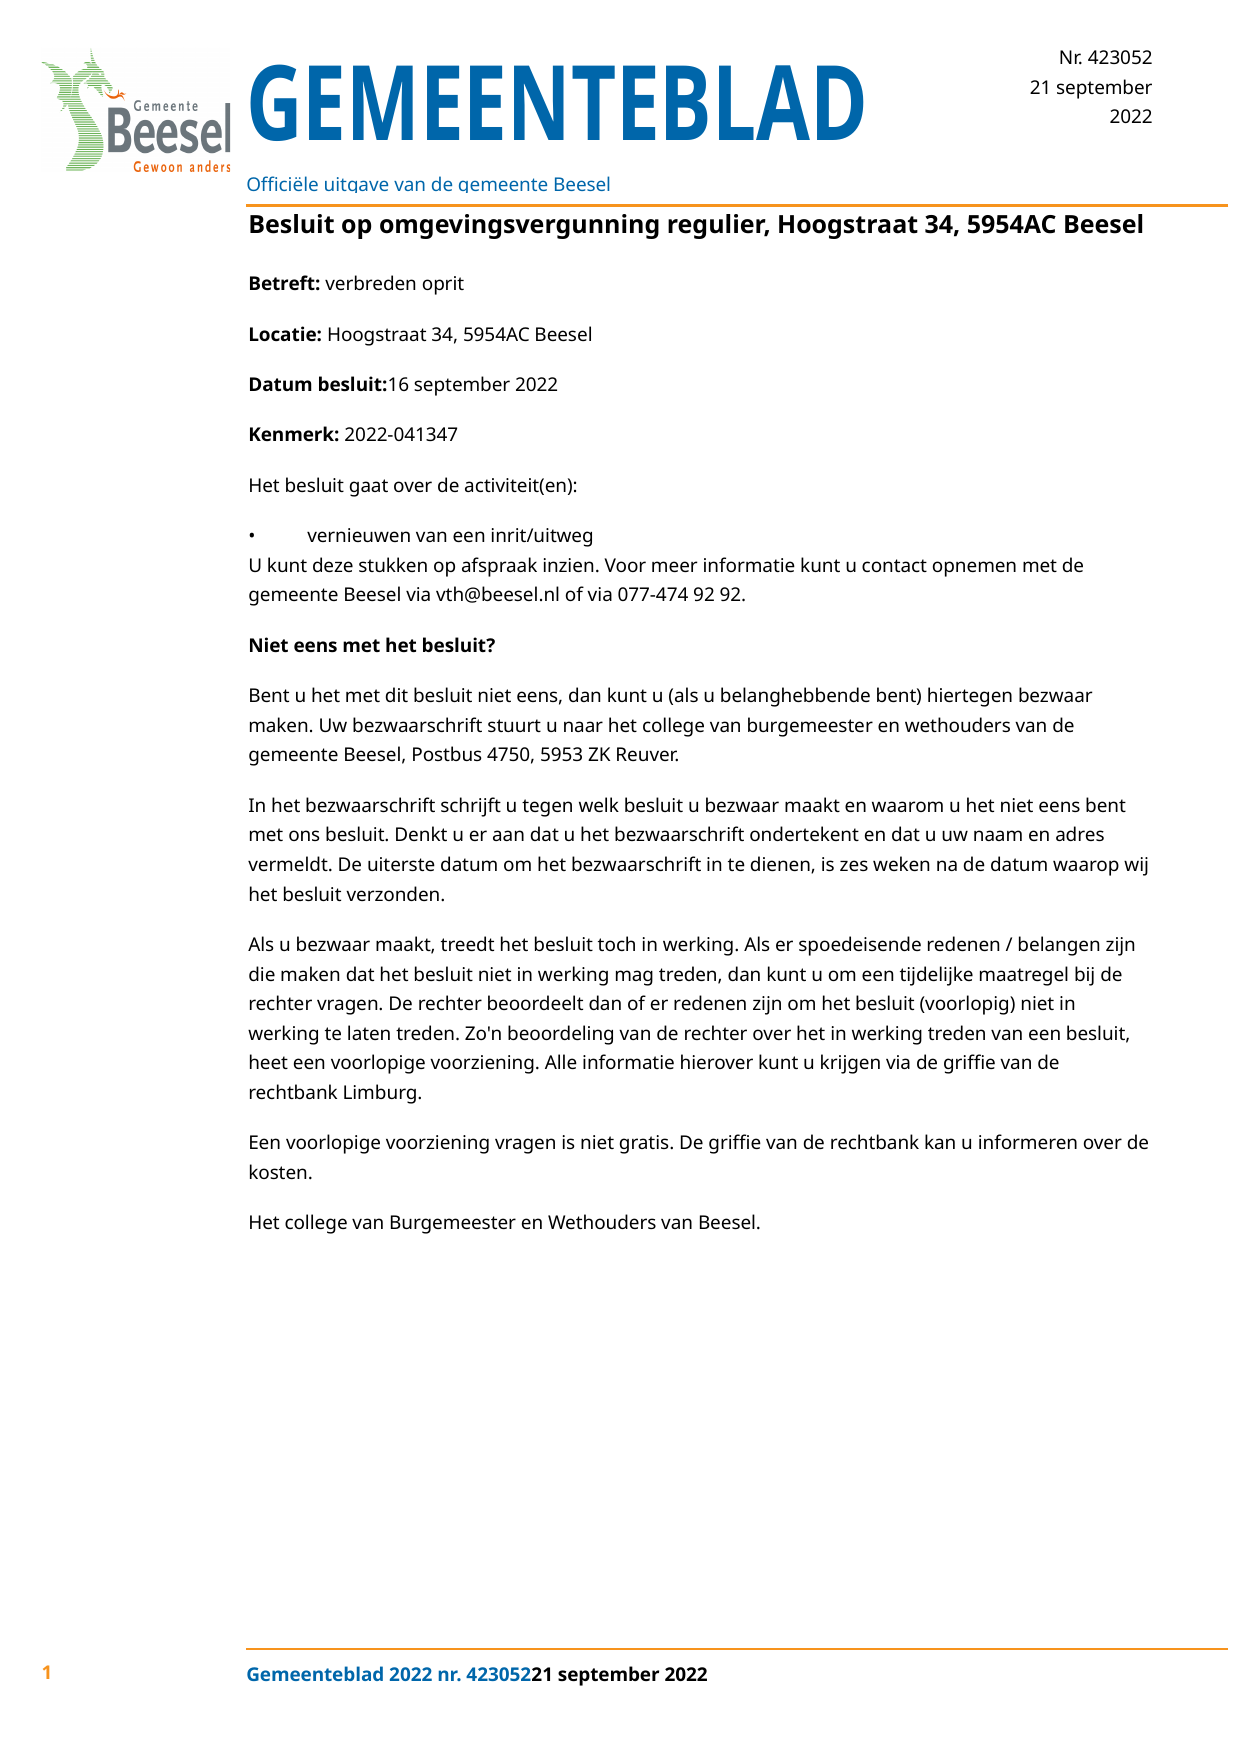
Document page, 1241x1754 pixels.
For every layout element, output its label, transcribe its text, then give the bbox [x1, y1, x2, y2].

text Datum besluit:16 september 2022 [248, 371, 1152, 397]
text Niet eens met het besluit? [248, 632, 1152, 658]
text Besluit op omgevingsvergunning regulier, Hoogstraat 34, 5954AC Beesel [248, 207, 1152, 241]
text Een voorlopige voorziening vragen is niet gratis. De griffie van de rechtbank kan u informeren over de kosten. [248, 1129, 1152, 1185]
text Het college van Burgemeester en Wethouders van Beesel. [248, 1209, 1152, 1235]
text In het bezwaarschrift schrijft u tegen welk besluit u bezwaar maakt en waarom u het niet eens bent met ons besluit. Denkt u er aan dat u het bezwaarschrift ondertekent en dat u uw naam en adres vermeldt. De uiterste datum om het bezwaarschrift in te dienen, is zes weken na de datum waarop wij het besluit verzonden. [248, 792, 1152, 906]
text Bent u het met dit besluit niet eens, dan kunt u (als u belanghebbende bent) hiertegen bezwaar maken. Uw bezwaarschrift stuurt u naar het college van burgemeester en wethouders van de gemeente Beesel, Postbus 4750, 5953 ZK Reuver. [248, 682, 1152, 767]
text U kunt deze stukken op afspraak inzien. Voor meer informatie kunt u contact opnemen met de gemeente Beesel via vth@beesel.nl of via 077-474 92 92. [248, 552, 1152, 607]
picture [41, 47, 231, 172]
text Als u bezwaar maakt, treedt het besluit toch in werking. Als er spoedeisende redenen / belangen zijn die maken dat het besluit niet in werking mag treden, dan kunt u om een tijdelijke maatregel bij de rechter vragen. De rechter beoordeelt dan of er redenen zijn om het besluit (voorlopig) niet in werking te laten treden. Zo'n beoordeling van de rechter over het in werking treden van een besluit, heet een voorlopige voorziening. Alle informatie hierover kunt u krijgen via de griffie van de rechtbank Limburg. [248, 931, 1152, 1105]
text Het besluit gaat over de activiteit(en): [248, 472, 1152, 498]
list vernieuwen van een inrit/uitweg [248, 522, 1152, 548]
text Kenmerk: 2022-041347 [248, 422, 1152, 447]
text Betreft: verbreden oprit [248, 270, 1152, 296]
text Locatie: Hoogstraat 34, 5954AC Beesel [248, 321, 1152, 346]
